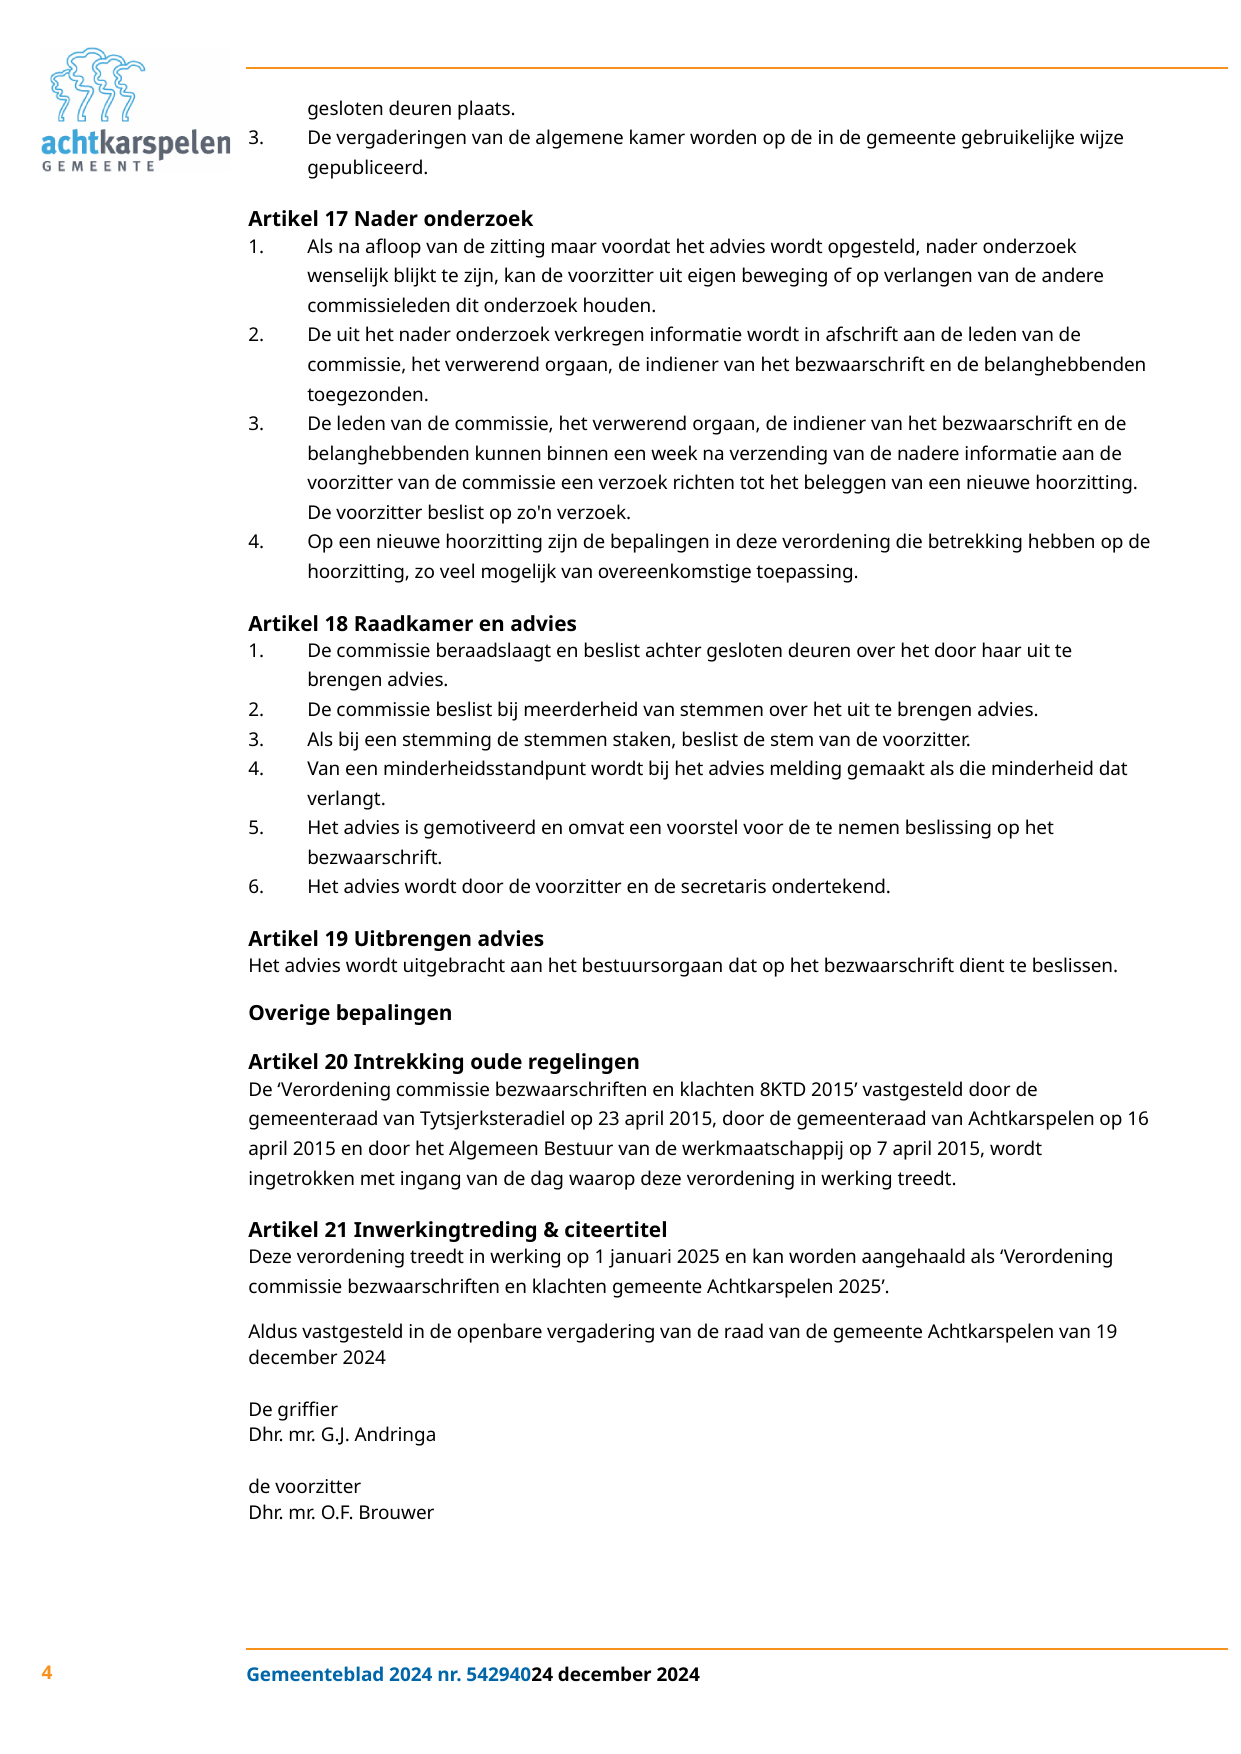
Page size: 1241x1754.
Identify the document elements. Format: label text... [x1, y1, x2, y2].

text Deze verordening treedt in werking op 1 januari 2025 en kan worden aangehaald als ‘Verordening commissie bezwaarschriften en klachten gemeente Achtkarspelen 2025’. [248, 1243, 1152, 1299]
list De commissie beraadslaagt en beslist achter gesloten deuren over het door haar uit te brengen advies. [248, 637, 1152, 692]
text Het advies wordt uitgebracht aan het bestuursorgaan dat op het bezwaarschrift dient te beslissen. [248, 953, 1152, 978]
text De griffier [248, 1396, 1152, 1422]
list Als na afloop van de zitting maar voordat het advies wordt opgesteld, nader onderzoek wenselijk blijkt te zijn, kan de voorzitter uit eigen beweging of op verlangen van de andere commissieleden dit onderzoek houden. [248, 233, 1152, 318]
text Artikel 21 Inwerkingtreding & citeertitel [248, 1215, 1152, 1243]
list Het advies wordt door de voorzitter en de secretaris ondertekend. [248, 874, 1152, 899]
list Als bij een stemming de stemmen staken, beslist de stem van de voorzitter. [248, 726, 1152, 752]
list De commissie beslist bij meerderheid van stemmen over het uit te brengen advies. [248, 696, 1152, 722]
list De uit het nader onderzoek verkregen informatie wordt in afschrift aan de leden van de commissie, het verwerend orgaan, de indiener van het bezwaarschrift en de belanghebbenden toegezonden. [248, 322, 1152, 406]
list De vergaderingen van de algemene kamer worden op de in de gemeente gebruikelijke wijze gepubliceerd. [248, 124, 1152, 180]
text De ‘Verordening commissie bezwaarschriften en klachten 8KTD 2015’ vastgesteld door de gemeenteraad van Tytsjerksteradiel op 23 april 2015, door de gemeenteraad van Achtkarspelen op 16 april 2015 en door het Algemeen Bestuur van de werkmaatschappij op 7 april 2015, wordt ingetrokken met ingang van de dag waarop deze verordening in werking treedt. [248, 1076, 1152, 1190]
text Overige bepalingen [248, 998, 1152, 1027]
list Op een nieuwe hoorzitting zijn de bepalingen in deze verordening die betrekking hebben op de hoorzitting, zo veel mogelijk van overeenkomstige toepassing. [248, 529, 1152, 584]
list Van een minderheidsstandpunt wordt bij het advies melding gemaakt als die minderheid dat verlangt. [248, 755, 1152, 811]
text Artikel 18 Raadkamer en advies [248, 609, 1152, 637]
text Artikel 20 Intrekking oude regelingen [248, 1047, 1152, 1076]
text Dhr. mr. O.F. Brouwer [248, 1499, 1152, 1524]
list gesloten deuren plaats. [248, 95, 1152, 121]
picture [41, 47, 231, 172]
text de voorzitter [248, 1473, 1152, 1499]
text Artikel 17 Nader onderzoek [248, 204, 1152, 233]
text Artikel 19 Uitbrengen advies [248, 924, 1152, 953]
list Het advies is gemotiveerd en omvat een voorstel voor de te nemen beslissing op het bezwaarschrift. [248, 814, 1152, 870]
list De leden van de commissie, het verwerend orgaan, de indiener van het bezwaarschrift en de belanghebbenden kunnen binnen een week na verzending van de nadere informatie aan de voorzitter van de commissie een verzoek richten tot het beleggen van een nieuwe hoorzitting. De voorzitter beslist op zo'n verzoek. [248, 410, 1152, 525]
text Aldus vastgesteld in de openbare vergadering van de raad van de gemeente Achtkarspelen van 19 december 2024 [248, 1319, 1152, 1370]
text Dhr. mr. G.J. Andringa [248, 1422, 1152, 1447]
